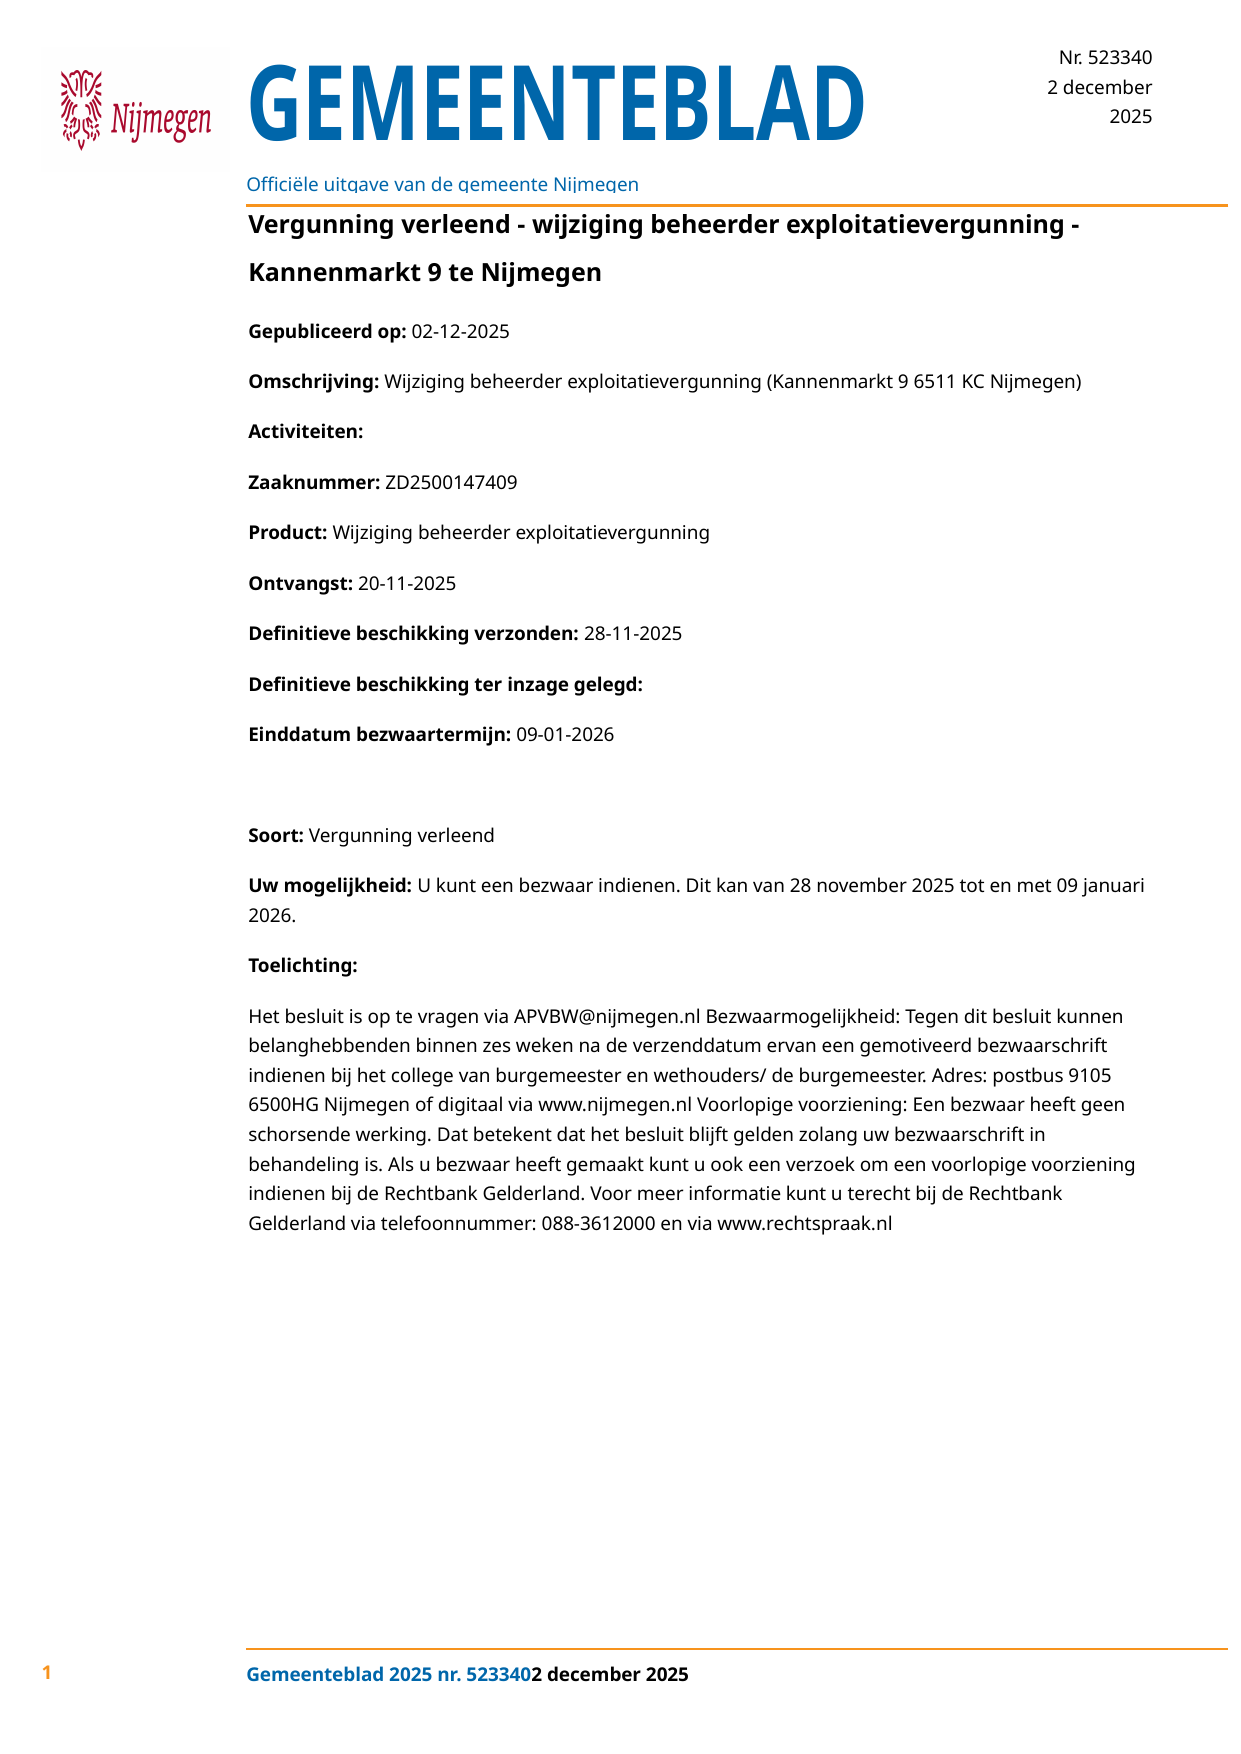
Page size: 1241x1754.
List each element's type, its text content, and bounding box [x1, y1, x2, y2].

text Soort: Vergunning verleend [248, 822, 1152, 848]
text Uw mogelijkheid: U kunt een bezwaar indienen. Dit kan van 28 november 2025 tot en met 09 januari 2026. [248, 872, 1152, 928]
text Omschrijving: Wijziging beheerder exploitatievergunning (Kannenmarkt 9 6511 KC Nijmegen) [248, 368, 1152, 394]
text Definitieve beschikking verzonden: 28-11-2025 [248, 620, 1152, 646]
text Het besluit is op te vragen via APVBW@nijmegen.nl Bezwaarmogelijkheid: Tegen dit besluit kunnen belanghebbenden binnen zes weken na de verzenddatum ervan een gemotiveerd bezwaarschrift indienen bij het college van burgemeester en wethouders/ de burgemeester. Adres: postbus 9105 6500HG Nijmegen of digitaal via www.nijmegen.nl Voorlopige voorziening: Een bezwaar heeft geen schorsende werking. Dat betekent dat het besluit blijft gelden zolang uw bezwaarschrift in behandeling is. Als u bezwaar heeft gemaakt kunt u ook een verzoek om een voorlopige voorziening indienen bij de Rechtbank Gelderland. Voor meer informatie kunt u terecht bij de Rechtbank Gelderland via telefoonnummer: 088-3612000 en via www.rechtspraak.nl [248, 1003, 1152, 1236]
text Ontvangst: 20-11-2025 [248, 570, 1152, 596]
text Gepubliceerd op: 02-12-2025 [248, 318, 1152, 344]
text Definitieve beschikking ter inzage gelegd: [248, 671, 1152, 697]
text Activiteiten: [248, 419, 1152, 444]
picture [41, 47, 231, 172]
text Vergunning verleend - wijziging beheerder exploitatievergunning - Kannenmarkt 9 te Nijmegen [248, 207, 1152, 288]
text Zaaknummer: ZD2500147409 [248, 469, 1152, 495]
text Product: Wijziging beheerder exploitatievergunning [248, 519, 1152, 545]
text Toelichting: [248, 952, 1152, 978]
text Einddatum bezwaartermijn: 09-01-2026 [248, 721, 1152, 747]
